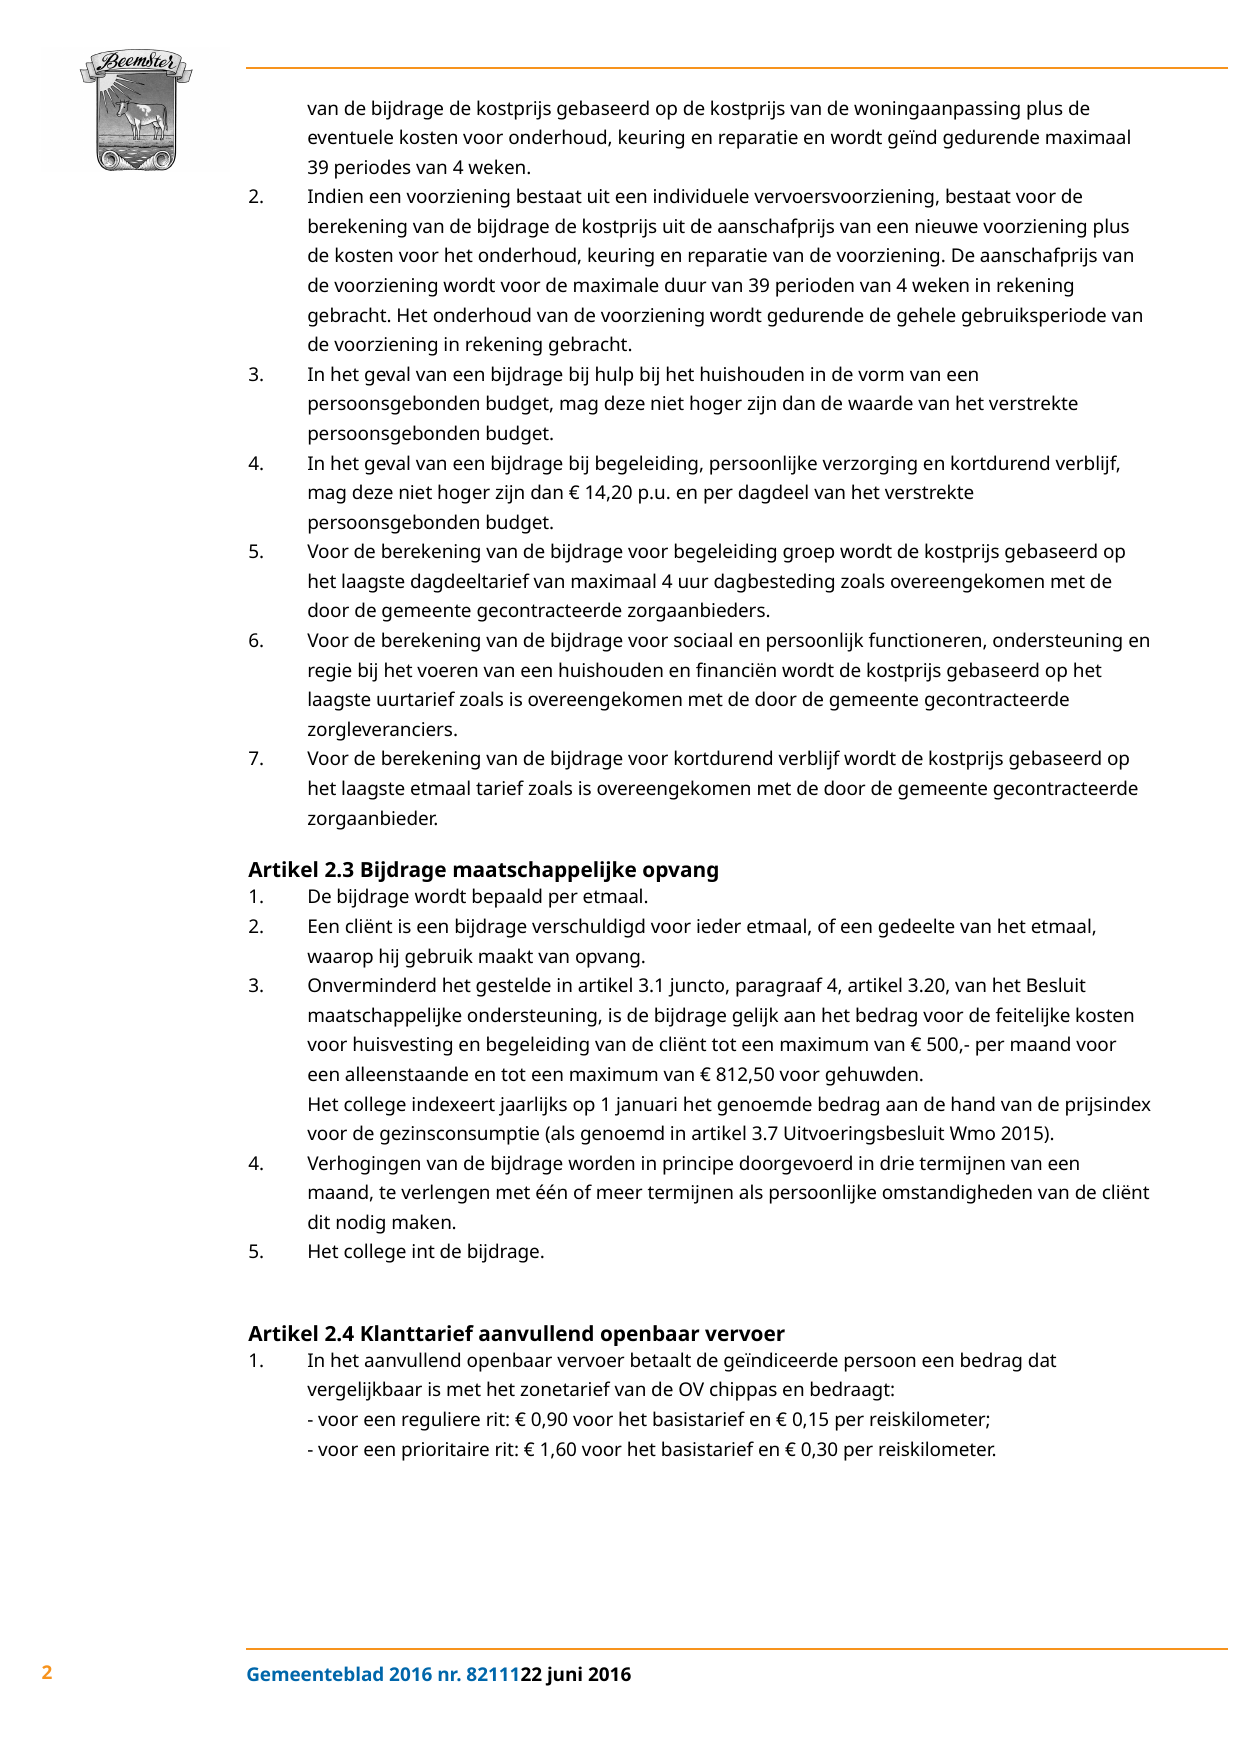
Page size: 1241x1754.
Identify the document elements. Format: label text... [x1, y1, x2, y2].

list van de bijdrage de kostprijs gebaseerd op de kostprijs van de woningaanpassing plus de eventuele kosten voor onderhoud, keuring en reparatie en wordt geïnd gedurende maximaal 39 periodes van 4 weken. [248, 95, 1152, 180]
list Het college int de bijdrage. [248, 1239, 1152, 1264]
list In het geval van een bijdrage bij begeleiding, persoonlijke verzorging en kortdurend verblijf, mag deze niet hoger zijn dan € 14,20 p.u. en per dagdeel van het verstrekte persoonsgebonden budget. [248, 450, 1152, 535]
list - voor een prioritaire rit: € 1,60 voor het basistarief en € 0,30 per reiskilometer. [248, 1436, 1152, 1462]
list Indien een voorziening bestaat uit een individuele vervoersvoorziening, bestaat voor de berekening van de bijdrage de kostprijs uit de aanschafprijs van een nieuwe voorziening plus de kosten voor het onderhoud, keuring en reparatie van de voorziening. De aanschafprijs van de voorziening wordt voor de maximale duur van 39 perioden van 4 weken in rekening gebracht. Het onderhoud van de voorziening wordt gedurende de gehele gebruiksperiode van de voorziening in rekening gebracht. [248, 183, 1152, 357]
list Voor de berekening van de bijdrage voor sociaal en persoonlijk functioneren, ondersteuning en regie bij het voeren van een huishouden en financiën wordt de kostprijs gebaseerd op het laagste uurtarief zoals is overeengekomen met de door de gemeente gecontracteerde zorgleveranciers. [248, 627, 1152, 742]
list Onverminderd het gestelde in artikel 3.1 juncto, paragraaf 4, artikel 3.20, van het Besluit maatschappelijke ondersteuning, is de bijdrage gelijk aan het bedrag voor de feitelijke kosten voor huisvesting en begeleiding van de cliënt tot een maximum van € 500,- per maand voor een alleenstaande en tot een maximum van € 812,50 voor gehuwden. [248, 972, 1152, 1087]
list Het college indexeert jaarlijks op 1 januari het genoemde bedrag aan de hand van de prijsindex voor de gezinsconsumptie (als genoemd in artikel 3.7 Uitvoeringsbesluit Wmo 2015). [248, 1091, 1152, 1146]
list Voor de berekening van de bijdrage voor begeleiding groep wordt de kostprijs gebaseerd op het laagste dagdeeltarief van maximaal 4 uur dagbesteding zoals overeengekomen met de door de gemeente gecontracteerde zorgaanbieders. [248, 538, 1152, 623]
list Verhogingen van de bijdrage worden in principe doorgevoerd in drie termijnen van een maand, te verlengen met één of meer termijnen als persoonlijke omstandigheden van de cliënt dit nodig maken. [248, 1150, 1152, 1235]
text Artikel 2.4 Klanttarief aanvullend openbaar vervoer [248, 1319, 1152, 1347]
picture [41, 47, 231, 172]
list Een cliënt is een bijdrage verschuldigd voor ieder etmaal, of een gedeelte van het etmaal, waarop hij gebruik maakt van opvang. [248, 913, 1152, 968]
list Voor de berekening van de bijdrage voor kortdurend verblijf wordt de kostprijs gebaseerd op het laagste etmaal tarief zoals is overeengekomen met de door de gemeente gecontracteerde zorgaanbieder. [248, 746, 1152, 831]
list In het aanvullend openbaar vervoer betaalt de geïndiceerde persoon een bedrag dat vergelijkbaar is met het zonetarief van de OV chippas en bedraagt: [248, 1347, 1152, 1402]
list In het geval van een bijdrage bij hulp bij het huishouden in de vorm van een persoonsgebonden budget, mag deze niet hoger zijn dan de waarde van het verstrekte persoonsgebonden budget. [248, 361, 1152, 446]
list - voor een reguliere rit: € 0,90 voor het basistarief en € 0,15 per reiskilometer; [248, 1406, 1152, 1432]
text Artikel 2.3 Bijdrage maatschappelijke opvang [248, 855, 1152, 884]
list De bijdrage wordt bepaald per etmaal. [248, 884, 1152, 909]
